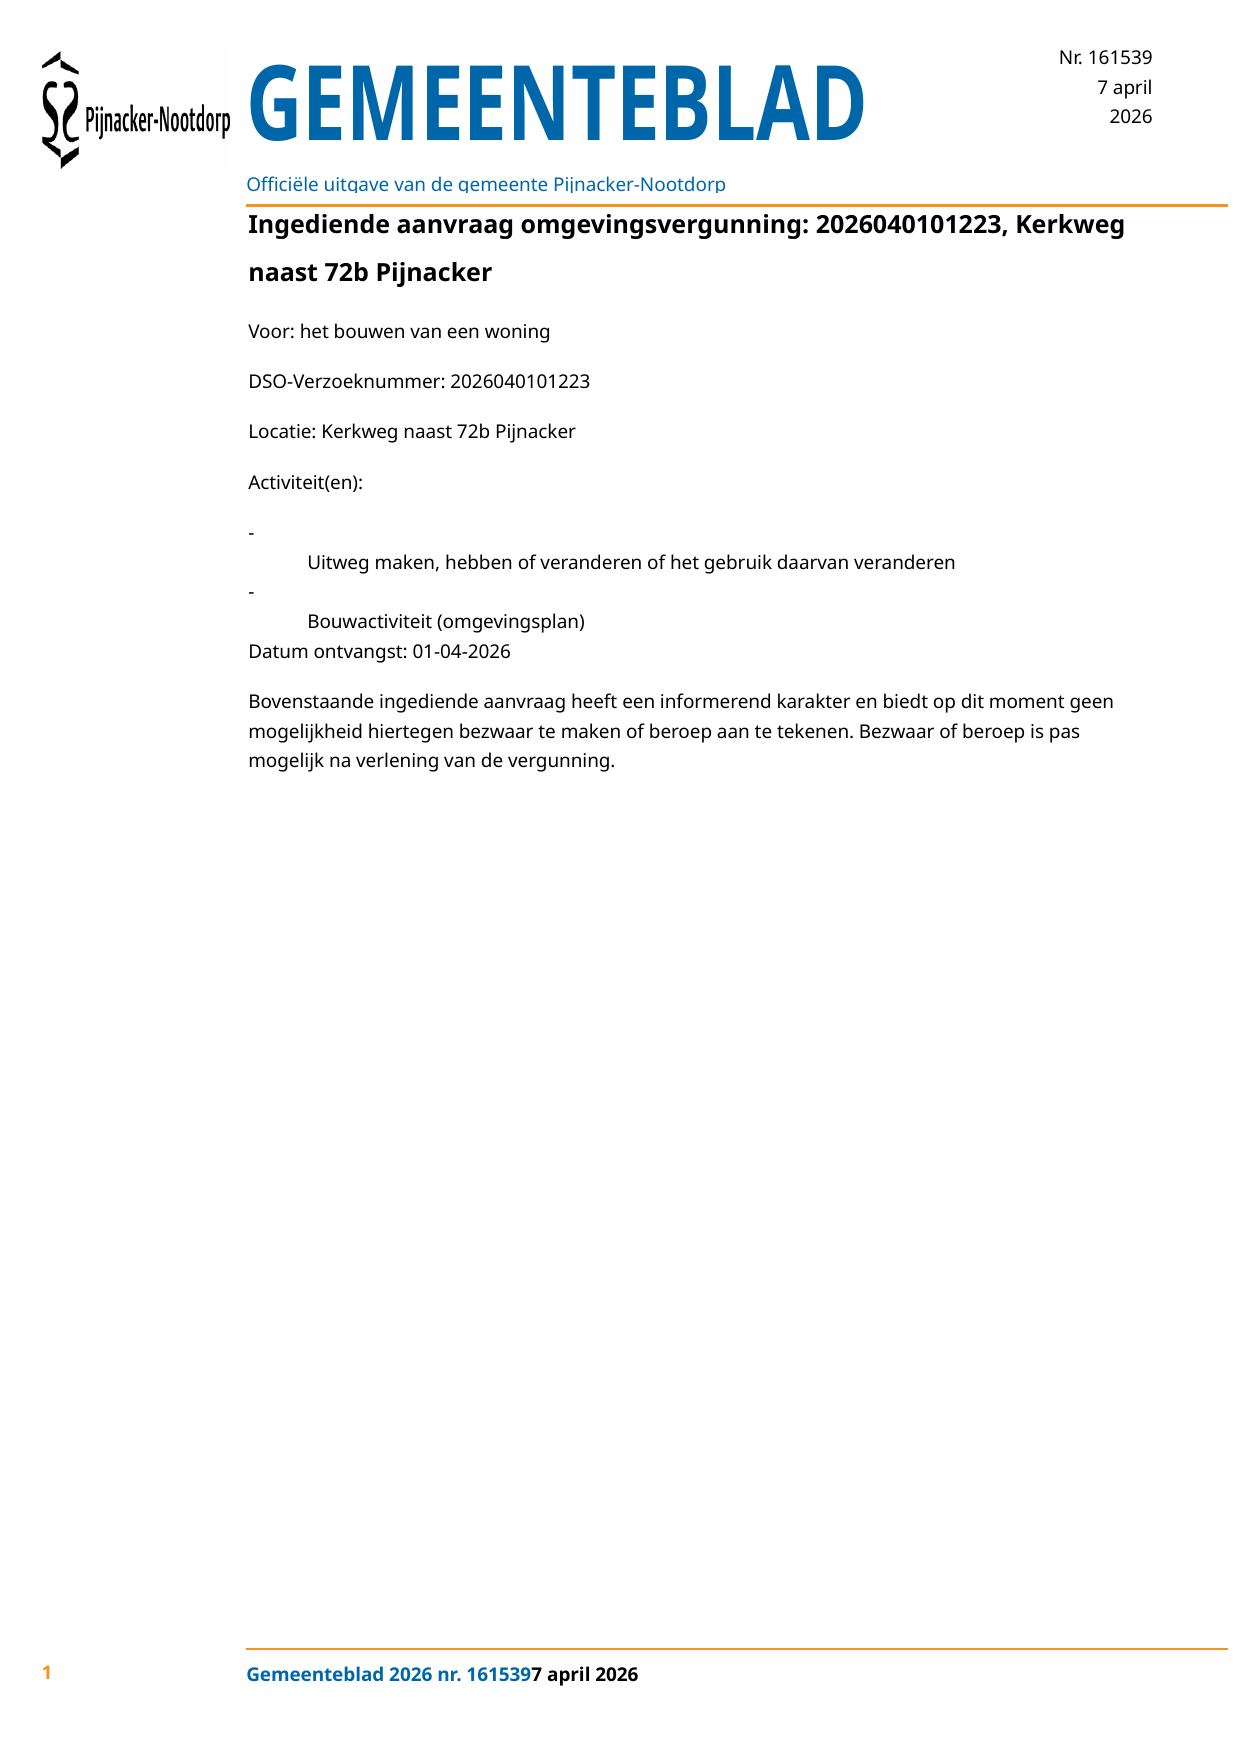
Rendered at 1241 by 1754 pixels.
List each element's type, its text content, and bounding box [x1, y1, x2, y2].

text Voor: het bouwen van een woning [248, 318, 1152, 344]
list Uitweg maken, hebben of veranderen of het gebruik daarvan veranderen [248, 549, 1152, 575]
text Datum ontvangst: 01-04-2026 [248, 638, 1152, 664]
text Bovenstaande ingediende aanvraag heeft een informerend karakter en biedt op dit moment geen mogelijkheid hiertegen bezwaar te maken of beroep aan te tekenen. Bezwaar of beroep is pas mogelijk na verlening van de vergunning. [248, 688, 1152, 773]
text Activiteit(en): [248, 469, 1152, 495]
text Ingediende aanvraag omgevingsvergunning: 2026040101223, Kerkweg naast 72b Pijnacker [248, 207, 1152, 288]
list Bouwactiviteit (omgevingsplan) [248, 608, 1152, 634]
text Locatie: Kerkweg naast 72b Pijnacker [248, 419, 1152, 444]
text DSO-Verzoeknummer: 2026040101223 [248, 368, 1152, 394]
picture [41, 47, 231, 172]
